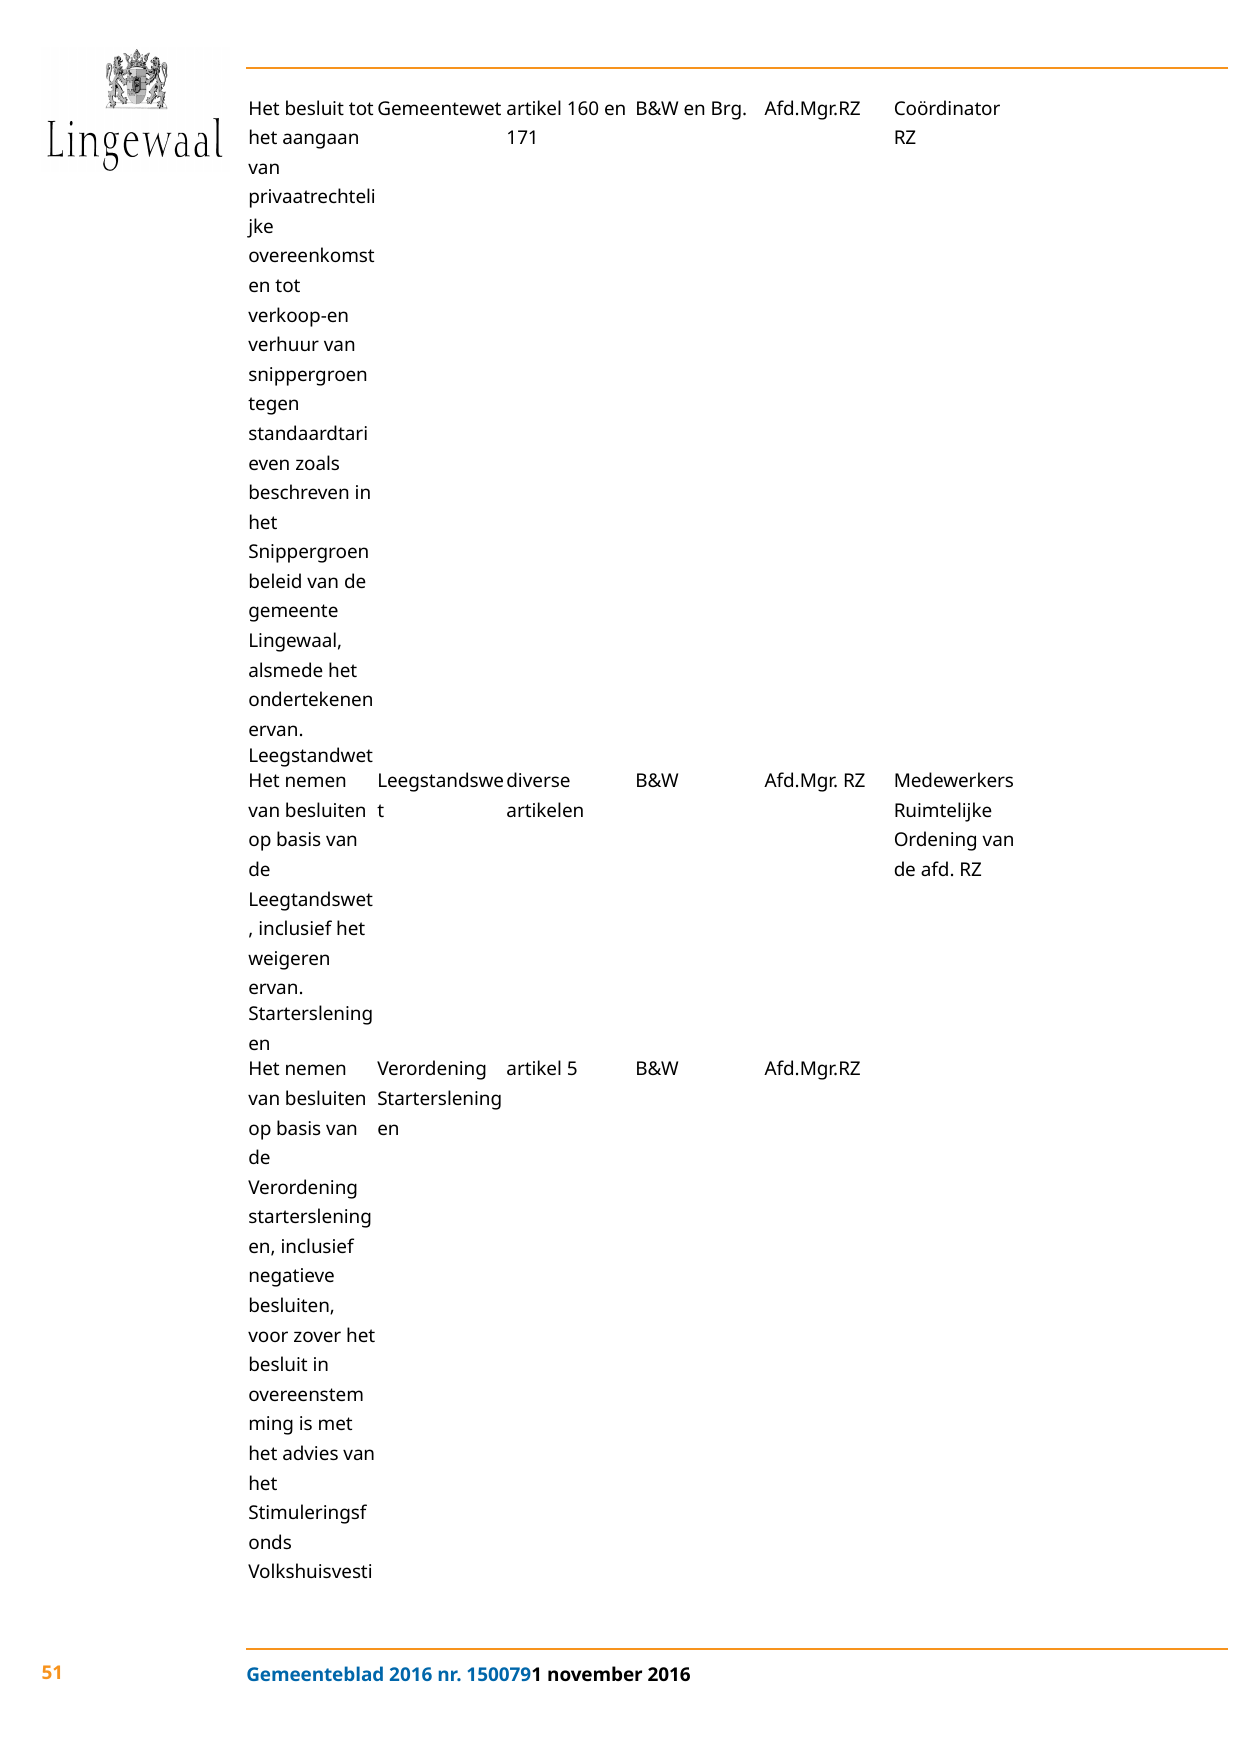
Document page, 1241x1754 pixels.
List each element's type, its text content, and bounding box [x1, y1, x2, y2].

table_cell diverse artikelen [506, 768, 635, 1000]
table_cell [764, 1000, 893, 1056]
table_cell [506, 742, 635, 767]
table_cell Medewerkers Ruimtelijke Ordening van de afd. RZ [894, 768, 1022, 1000]
table_cell [894, 742, 1022, 767]
table_cell [894, 1056, 1022, 1584]
table_cell [1023, 95, 1152, 742]
table_cell [1023, 742, 1152, 767]
table_cell artikel 160 en 171 [506, 95, 635, 742]
table_cell [635, 1000, 764, 1056]
picture [41, 47, 231, 172]
table_cell [377, 1000, 506, 1056]
table_cell B&W [635, 1056, 764, 1584]
table_cell [764, 742, 893, 767]
table_cell Afd.Mgr.RZ [764, 95, 893, 742]
table_cell Het besluit tot het aangaan van privaatrechtelijke overeenkomsten tot verkoop-en verhuur van snippergroen tegen standaardtarieven zoals beschreven in het Snippergroenbeleid van de gemeente Lingewaal, alsmede het ondertekenen ervan. [248, 95, 377, 742]
table_cell [894, 1000, 1022, 1056]
table_cell Afd.Mgr.RZ [764, 1056, 893, 1584]
table_cell Startersleningen [248, 1000, 377, 1056]
table_cell artikel 5 [506, 1056, 635, 1584]
table_cell Gemeentewet [377, 95, 506, 742]
table_cell [377, 742, 506, 767]
table_cell [635, 742, 764, 767]
table_cell B&W [635, 768, 764, 1000]
table_cell Leegstandswet [377, 768, 506, 1000]
table_cell Coördinator RZ [894, 95, 1022, 742]
table_cell [1023, 1000, 1152, 1056]
table_cell [1023, 768, 1152, 1000]
table_cell Leegstandwet [248, 742, 377, 767]
table_cell B&W en Brg. [635, 95, 764, 742]
table_cell Verordening Startersleningen [377, 1056, 506, 1584]
table_cell Het nemen van besluiten op basis van de Leegtandswet, inclusief het weigeren ervan. [248, 768, 377, 1000]
table_cell Het nemen van besluiten op basis van de Verordening startersleningen, inclusief negatieve besluiten, voor zover het besluit in overeenstemming is met het advies van het Stimuleringsfonds Volkshuisvesti [248, 1056, 377, 1584]
table_cell Afd.Mgr. RZ [764, 768, 893, 1000]
table_cell [506, 1000, 635, 1056]
table_cell [1023, 1056, 1152, 1584]
